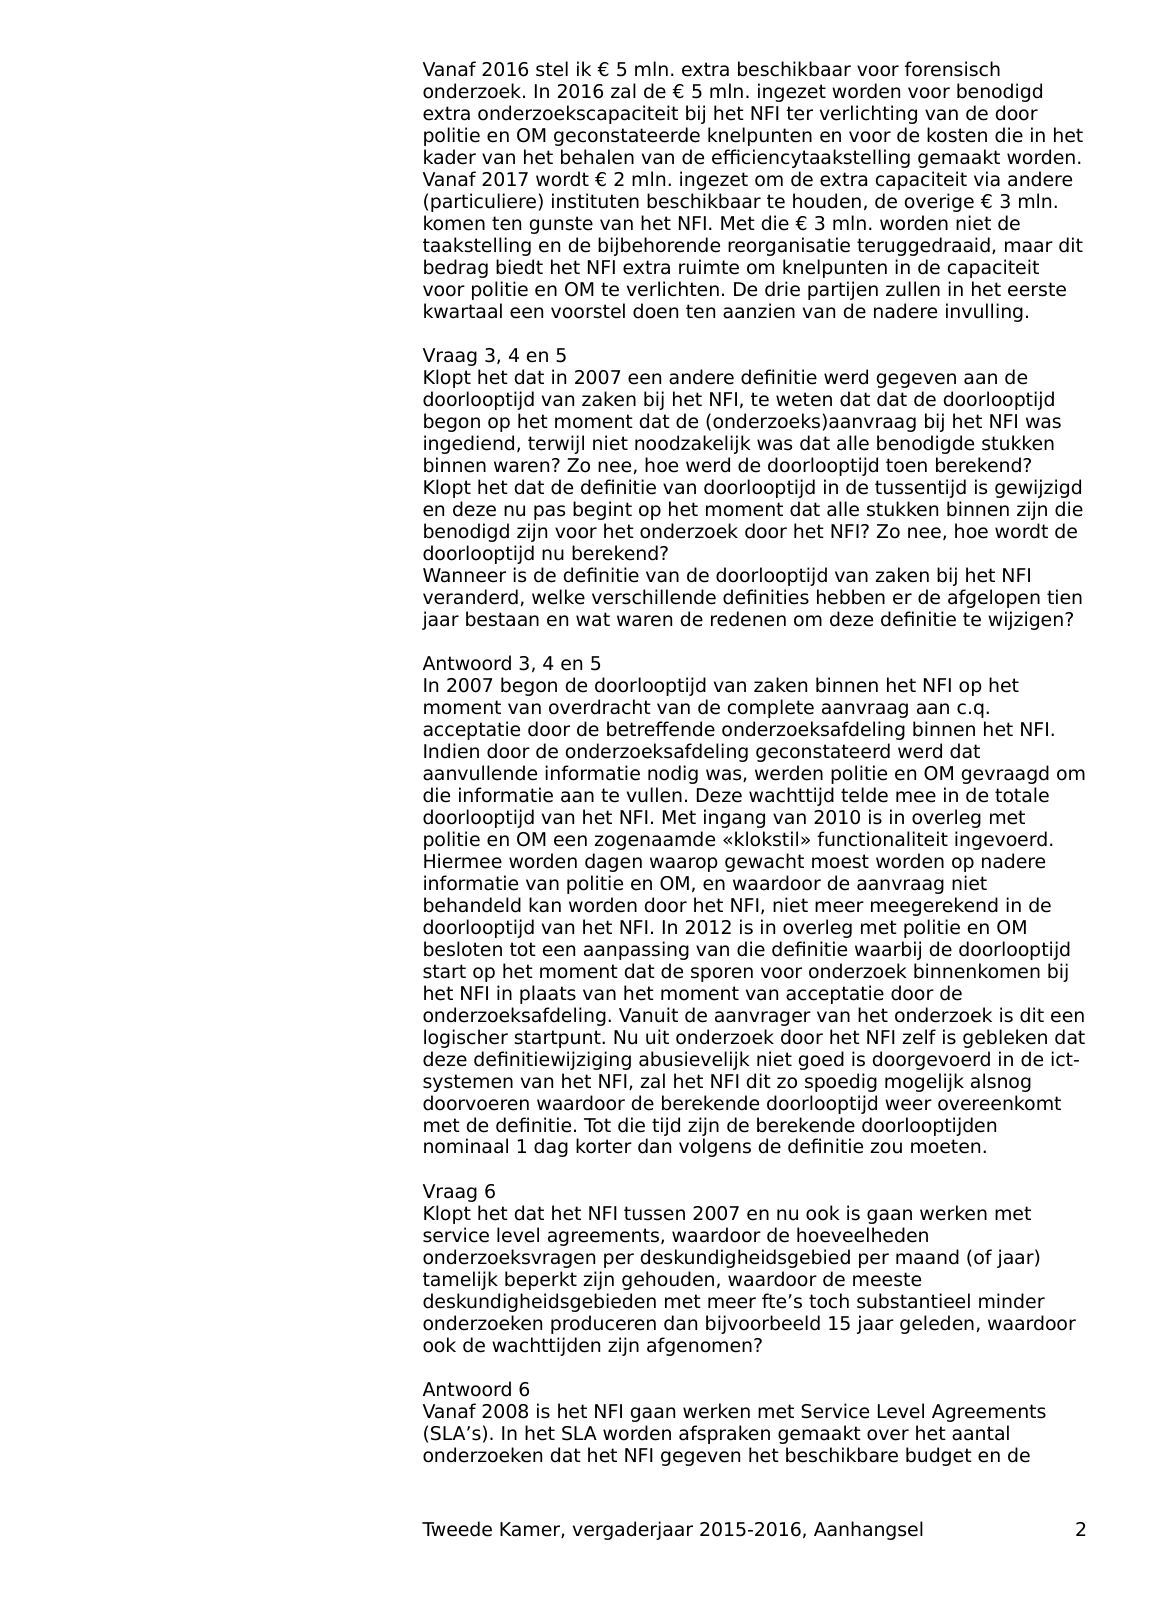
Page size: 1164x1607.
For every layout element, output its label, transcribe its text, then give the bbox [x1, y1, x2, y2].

text Vraag 6 [422, 1181, 1087, 1203]
text Vanaf 2016 stel ik € 5 mln. extra beschikbaar voor forensisch onderzoek. In 2016 zal de € 5 mln. ingezet worden voor benodigd extra onderzoekscapaciteit bij het NFI ter verlichting van de door politie en OM geconstateerde knelpunten en voor de kosten die in het kader van het behalen van de efficiencytaakstelling gemaakt worden. Vanaf 2017 wordt € 2 mln. ingezet om de extra capaciteit via andere (particuliere) instituten beschikbaar te houden, de overige € 3 mln. komen ten gunste van het NFI. Met die € 3 mln. worden niet de taakstelling en de bijbehorende reorganisatie teruggedraaid, maar dit bedrag biedt het NFI extra ruimte om knelpunten in de capaciteit voor politie en OM te verlichten. De drie partijen zullen in het eerste kwartaal een voorstel doen ten aanzien van de nadere invulling. [422, 59, 1087, 323]
text Wanneer is de definitie van de doorlooptijd van zaken bij het NFI veranderd, welke verschillende definities hebben er de afgelopen tien jaar bestaan en wat waren de redenen om deze definitie te wijzigen? [422, 565, 1087, 631]
text Antwoord 3, 4 en 5 [422, 653, 1087, 675]
text Vanaf 2008 is het NFI gaan werken met Service Level Agreements (SLA’s). In het SLA worden afspraken gemaakt over het aantal onderzoeken dat het NFI gegeven het beschikbare budget en de [422, 1401, 1087, 1467]
text In 2007 begon de doorlooptijd van zaken binnen het NFI op het moment van overdracht van de complete aanvraag aan c.q. acceptatie door de betreffende onderzoeksafdeling binnen het NFI. Indien door de onderzoeksafdeling geconstateerd werd dat aanvullende informatie nodig was, werden politie en OM gevraagd om die informatie aan te vullen. Deze wachttijd telde mee in de totale doorlooptijd van het NFI. Met ingang van 2010 is in overleg met politie en OM een zogenaamde «klokstil» functionaliteit ingevoerd. Hiermee worden dagen waarop gewacht moest worden op nadere informatie van politie en OM, en waardoor de aanvraag niet behandeld kan worden door het NFI, niet meer meegerekend in de doorlooptijd van het NFI. In 2012 is in overleg met politie en OM besloten tot een aanpassing van die definitie waarbij de doorlooptijd start op het moment dat de sporen voor onderzoek binnenkomen bij het NFI in plaats van het moment van acceptatie door de onderzoeksafdeling. Vanuit de aanvrager van het onderzoek is dit een logischer startpunt. Nu uit onderzoek door het NFI zelf is gebleken dat deze definitiewijziging abusievelijk niet goed is doorgevoerd in de ict-systemen van het NFI, zal het NFI dit zo spoedig mogelijk alsnog doorvoeren waardoor de berekende doorlooptijd weer overeenkomt met de definitie. Tot die tijd zijn de berekende doorlooptijden nominaal 1 dag korter dan volgens de definitie zou moeten. [422, 675, 1087, 1158]
text Klopt het dat de definitie van doorlooptijd in de tussentijd is gewijzigd en deze nu pas begint op het moment dat alle stukken binnen zijn die benodigd zijn voor het onderzoek door het NFI? Zo nee, hoe wordt de doorlooptijd nu berekend? [422, 477, 1087, 565]
text Vraag 3, 4 en 5 [422, 345, 1087, 367]
text Klopt het dat het NFI tussen 2007 en nu ook is gaan werken met service level agreements, waardoor de hoeveelheden onderzoeksvragen per deskundigheidsgebied per maand (of jaar) tamelijk beperkt zijn gehouden, waardoor de meeste deskundigheidsgebieden met meer fte’s toch substantieel minder onderzoeken produceren dan bijvoorbeeld 15 jaar geleden, waardoor ook de wachttijden zijn afgenomen? [422, 1203, 1087, 1356]
text Antwoord 6 [422, 1379, 1087, 1401]
text Klopt het dat in 2007 een andere definitie werd gegeven aan de doorlooptijd van zaken bij het NFI, te weten dat dat de doorlooptijd begon op het moment dat de (onderzoeks)aanvraag bij het NFI was ingediend, terwijl niet noodzakelijk was dat alle benodigde stukken binnen waren? Zo nee, hoe werd de doorlooptijd toen berekend? [422, 367, 1087, 477]
